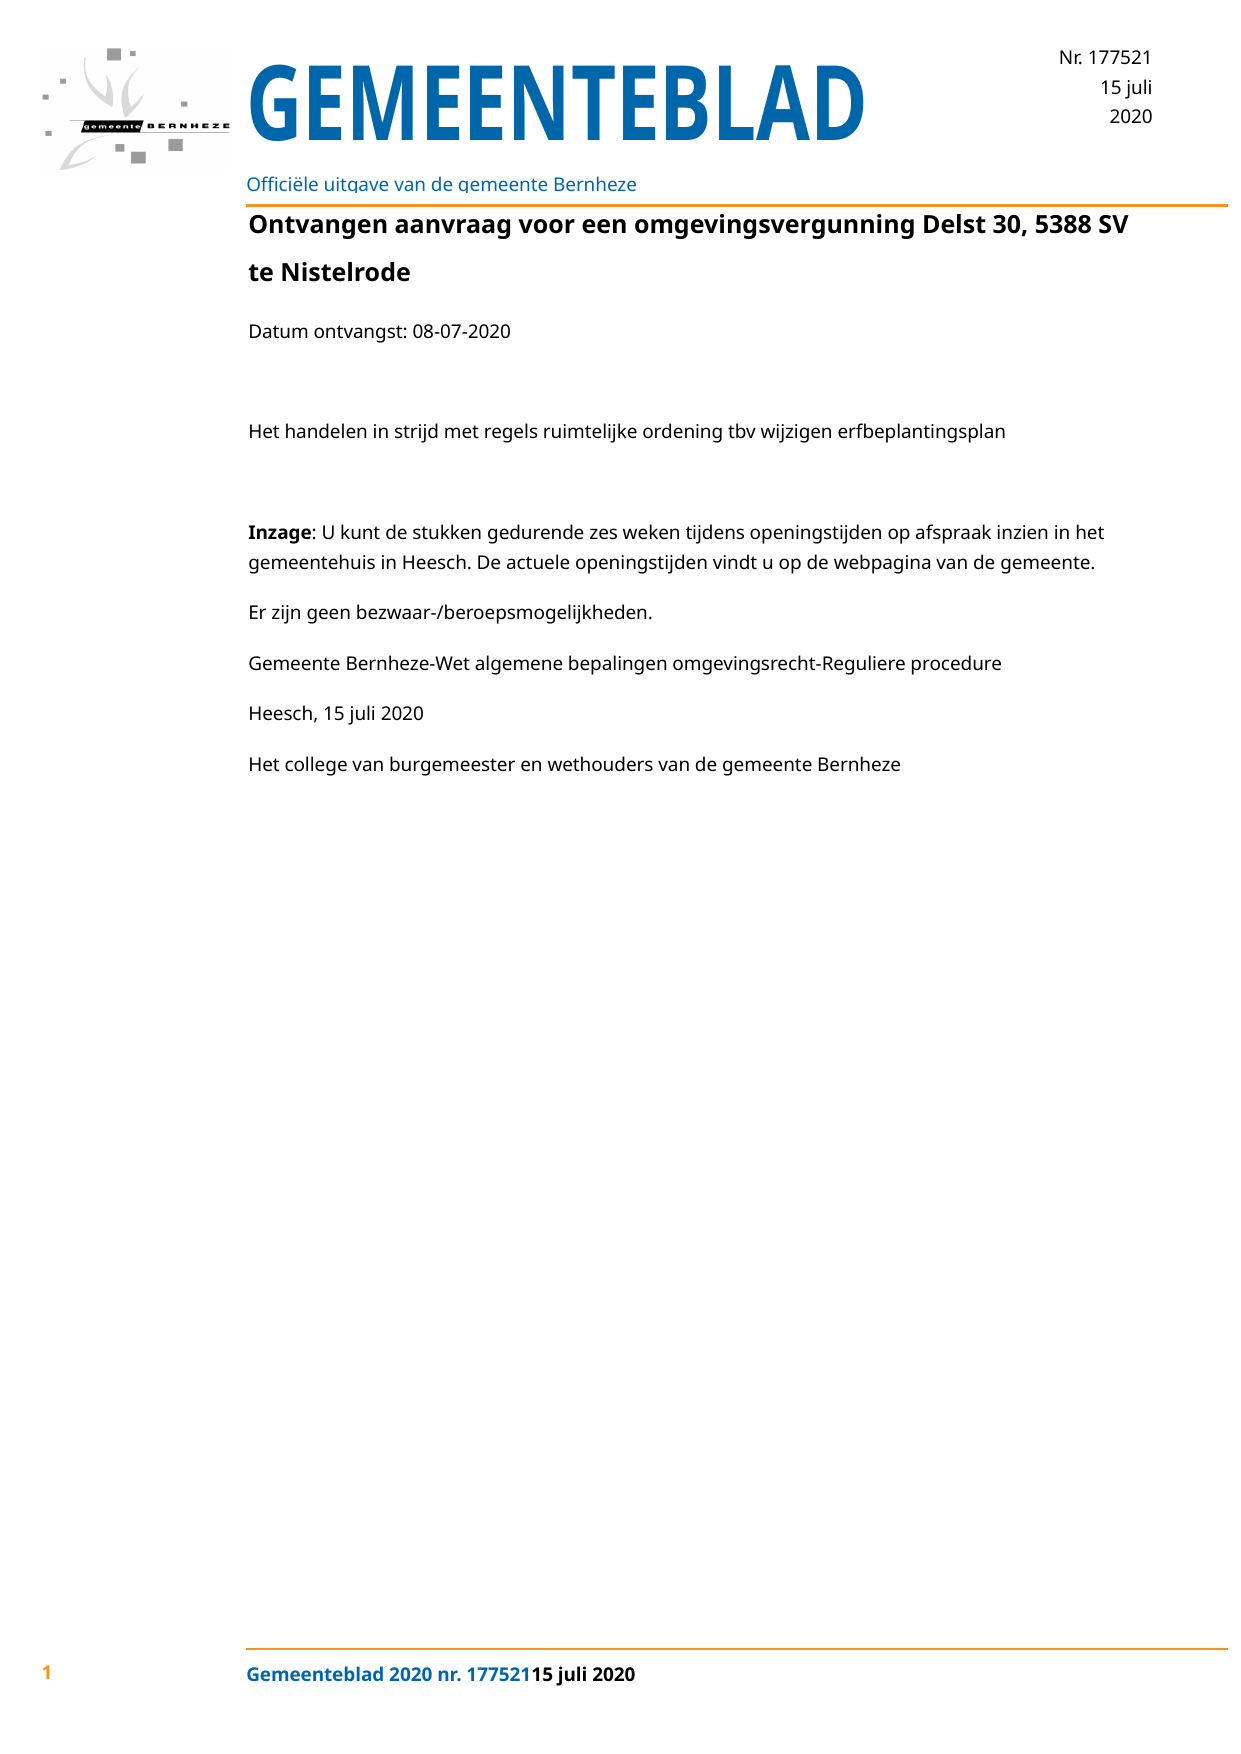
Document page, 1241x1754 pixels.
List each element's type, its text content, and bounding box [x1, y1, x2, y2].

text Ontvangen aanvraag voor een omgevingsvergunning Delst 30, 5388 SV te Nistelrode [248, 207, 1152, 288]
text Het college van burgemeester en wethouders van de gemeente Bernheze [248, 751, 1152, 777]
text Er zijn geen bezwaar-/beroepsmogelijkheden. [248, 599, 1152, 625]
picture [41, 47, 231, 172]
text Heesch, 15 juli 2020 [248, 700, 1152, 726]
text Het handelen in strijd met regels ruimtelijke ordening tbv wijzigen erfbeplantingsplan [248, 419, 1152, 444]
text Datum ontvangst: 08-07-2020 [248, 318, 1152, 344]
text Gemeente Bernheze-Wet algemene bepalingen omgevingsrecht-Reguliere procedure [248, 650, 1152, 676]
text Inzage: U kunt de stukken gedurende zes weken tijdens openingstijden op afspraak inzien in het gemeentehuis in Heesch. De actuele openingstijden vindt u op de webpagina van de gemeente. [248, 519, 1152, 575]
